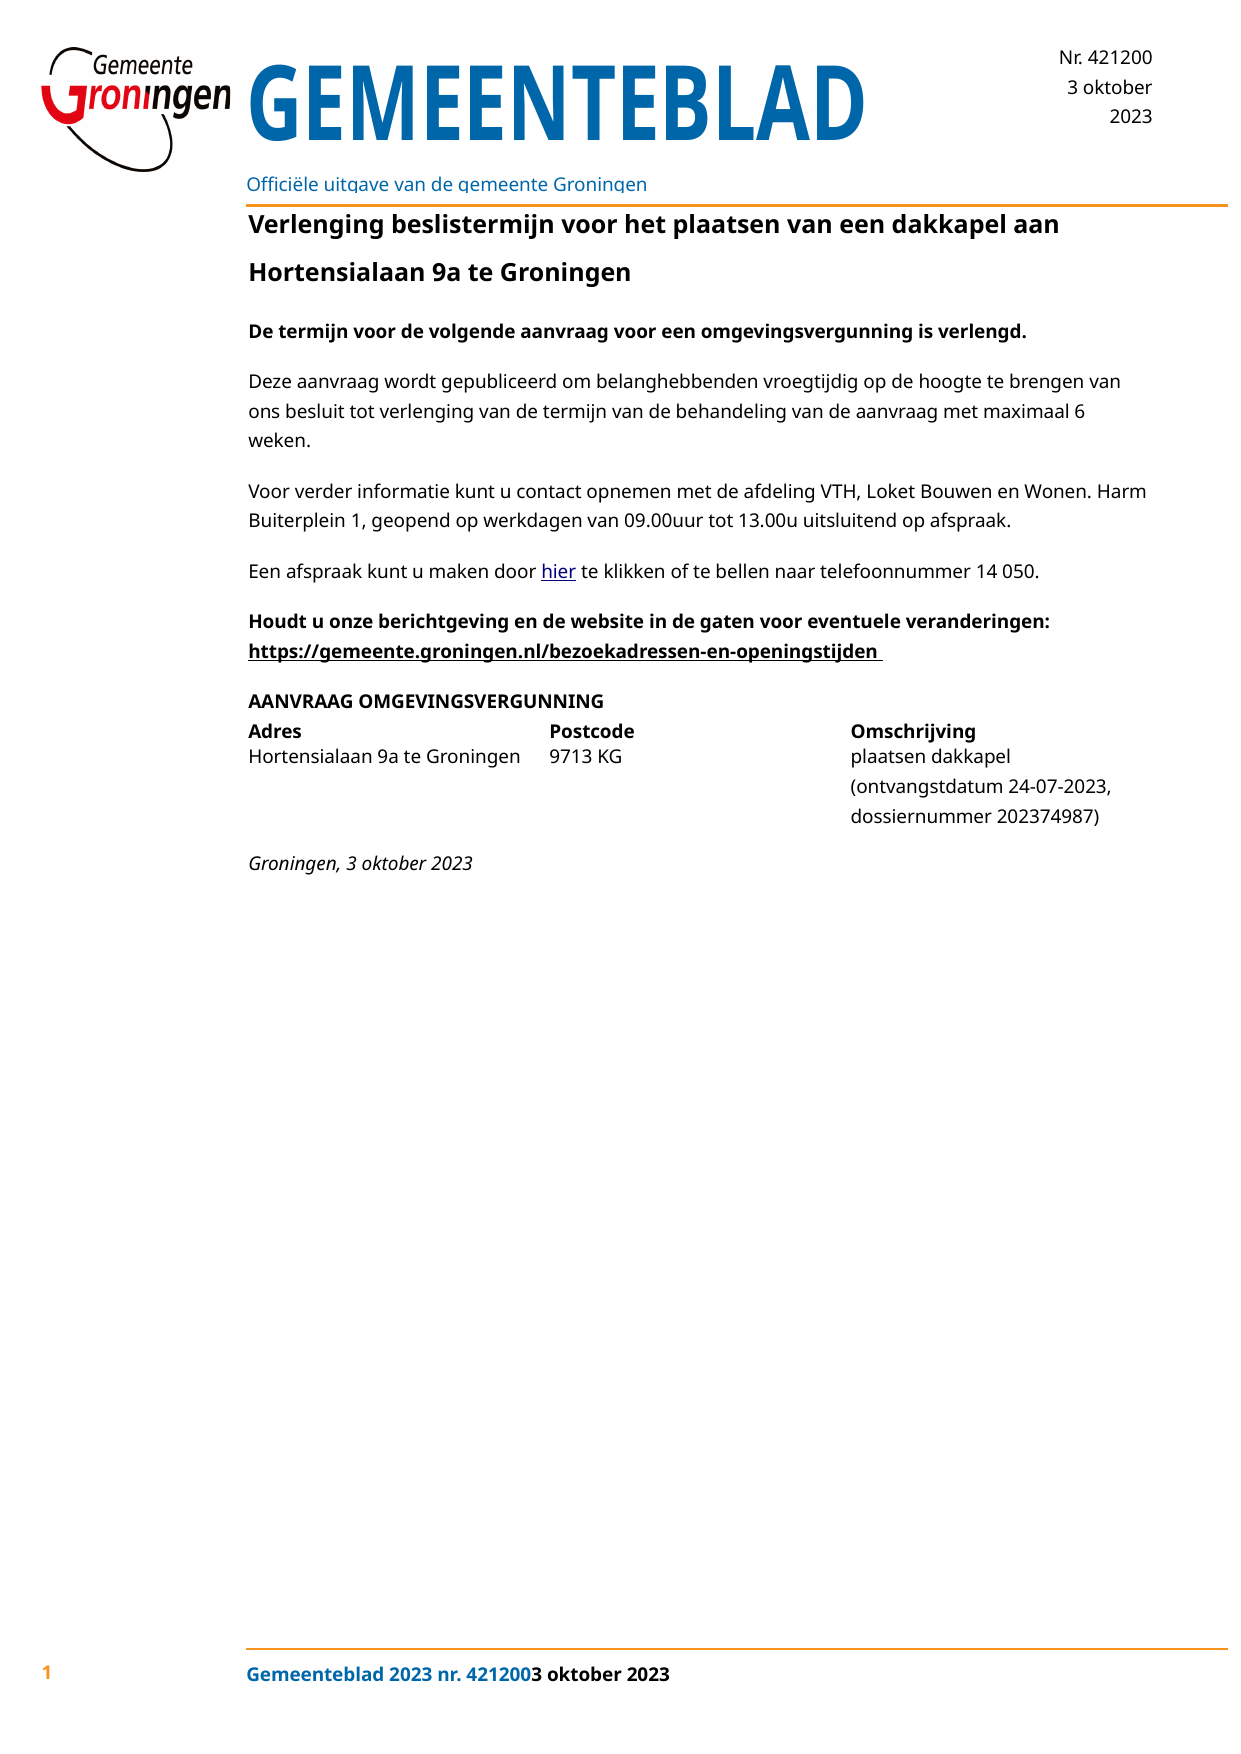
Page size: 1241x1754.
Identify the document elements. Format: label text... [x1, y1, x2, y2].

text De termijn voor de volgende aanvraag voor een omgevingsvergunning is verlengd. [248, 318, 1152, 344]
text Voor verder informatie kunt u contact opnemen met de afdeling VTH, Loket Bouwen en Wonen. Harm Buiterplein 1, geopend op werkdagen van 09.00uur tot 13.00u uitsluitend op afspraak. [248, 478, 1152, 533]
table_cell Hortensialaan 9a te Groningen [248, 744, 549, 829]
text AANVRAAG OMGEVINGSVERGUNNING [248, 688, 1152, 714]
text Groningen, 3 oktober 2023 [248, 850, 1152, 876]
table_cell plaatsen dakkapel (ontvangstdatum 24-07-2023, dossiernummer 202374987) [850, 744, 1152, 829]
table_cell 9713 KG [549, 744, 850, 829]
text Deze aanvraag wordt gepubliceerd om belanghebbenden vroegtijdig op de hoogte te brengen van ons besluit tot verlenging van de termijn van de behandeling van de aanvraag met maximaal 6 weken. [248, 368, 1152, 453]
picture [41, 47, 231, 172]
text Een afspraak kunt u maken door hier te klikken of te bellen naar telefoonnummer 14 050. [248, 558, 1152, 584]
table_header Postcode [549, 718, 850, 744]
table_header Adres [248, 718, 549, 744]
table_header Omschrijving [850, 718, 1152, 744]
text Verlenging beslistermijn voor het plaatsen van een dakkapel aan Hortensialaan 9a te Groningen [248, 207, 1152, 288]
text Houdt u onze berichtgeving en de website in de gaten voor eventuele veranderingen: https://gemeente.groningen.nl/bezoekadressen-en-openingstijden [248, 608, 1152, 664]
